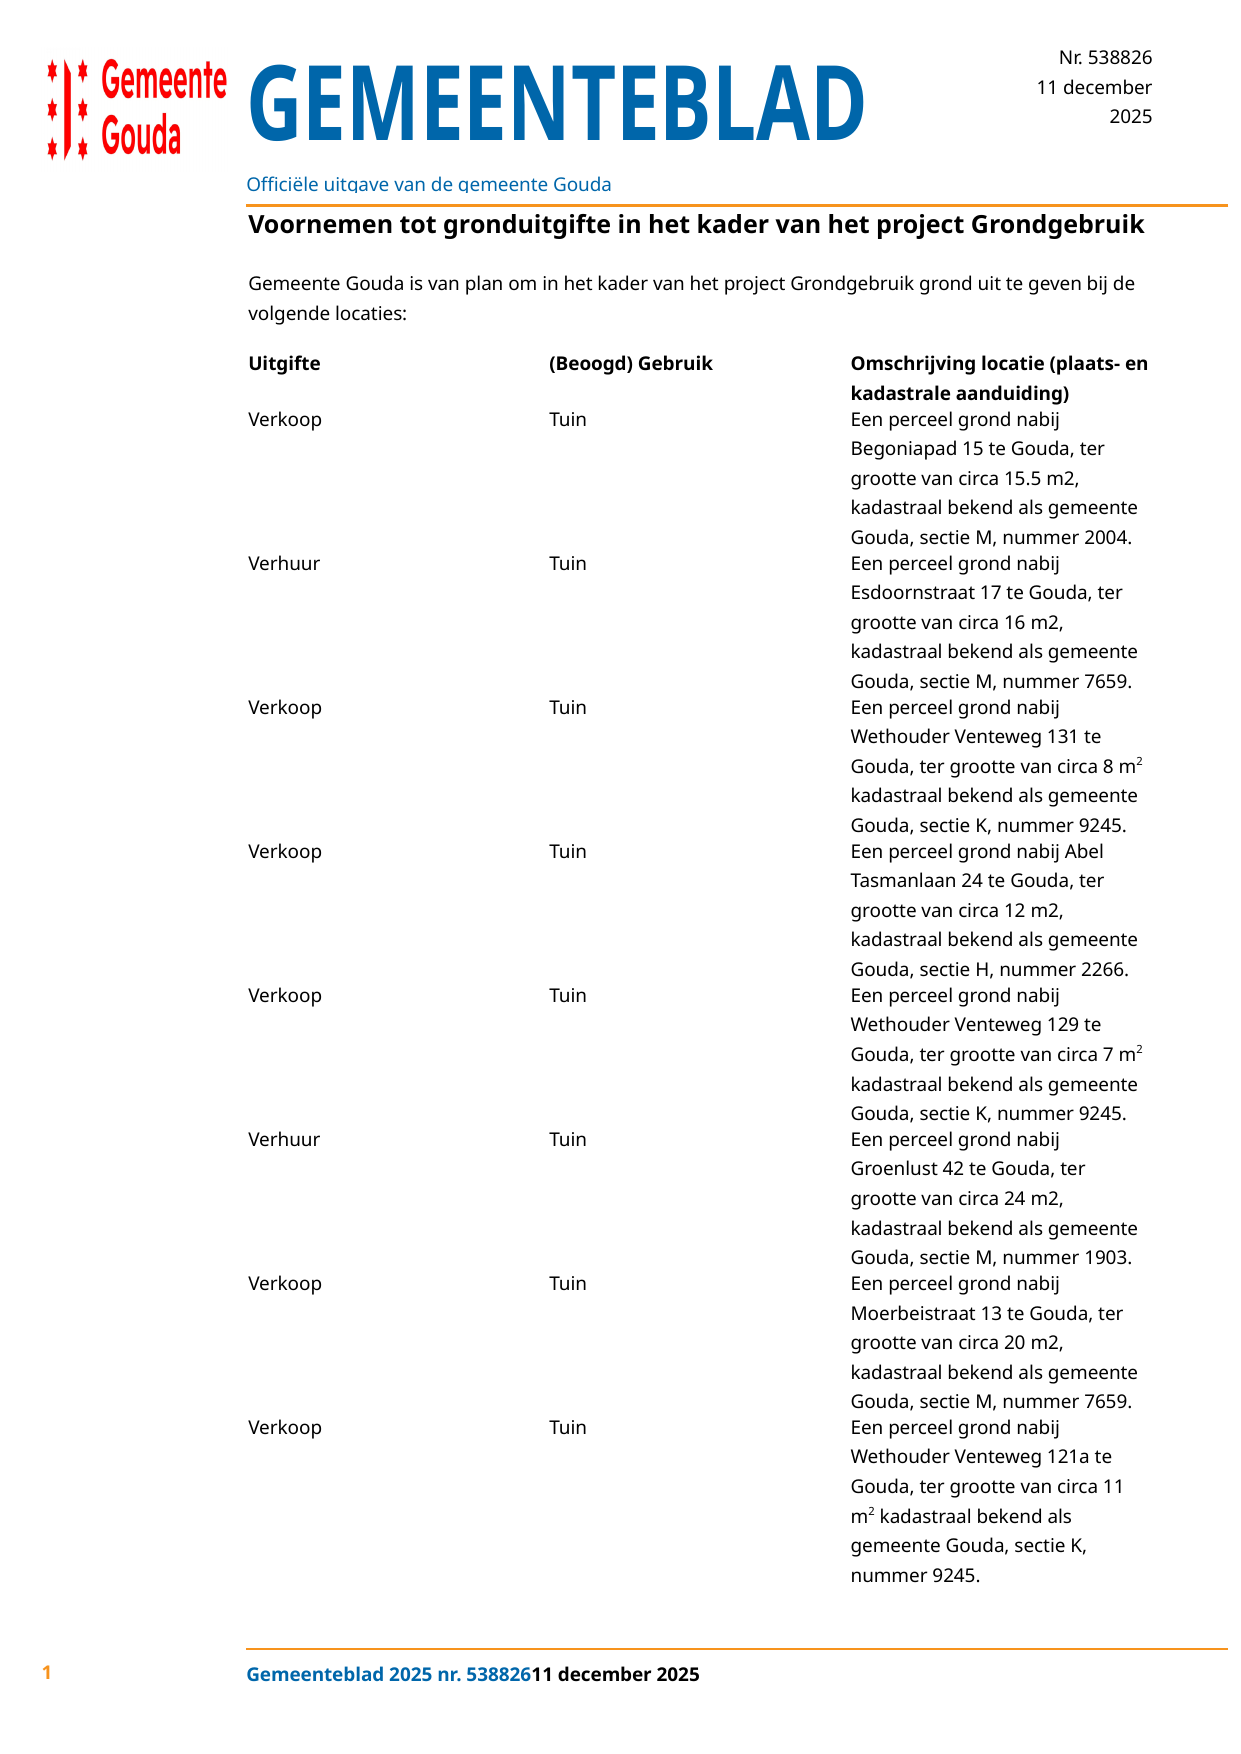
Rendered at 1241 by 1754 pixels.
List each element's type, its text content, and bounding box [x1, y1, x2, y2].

table_cell Verkoop [248, 838, 549, 982]
table_cell Verhuur [248, 550, 549, 694]
table_cell Verkoop [248, 406, 549, 550]
table_cell Een perceel grond nabij Abel Tasmanlaan 24 te Gouda, ter grootte van circa 12 m2, kadastraal bekend als gemeente Gouda, sectie H, nummer 2266. [850, 838, 1152, 982]
table_cell Verhuur [248, 1126, 549, 1270]
table_cell Een perceel grond nabij Begoniapad 15 te Gouda, ter grootte van circa 15.5 m2, kadastraal bekend als gemeente Gouda, sectie M, nummer 2004. [850, 406, 1152, 550]
table_cell Tuin [549, 406, 850, 550]
table_cell Een perceel grond nabij Esdoornstraat 17 te Gouda, ter grootte van circa 16 m2, kadastraal bekend als gemeente Gouda, sectie M, nummer 7659. [850, 550, 1152, 694]
table_header Uitgifte [248, 350, 549, 406]
table_cell Verkoop [248, 1414, 549, 1588]
table_cell Verkoop [248, 982, 549, 1126]
table_cell Verkoop [248, 694, 549, 838]
table_header (Beoogd) Gebruik [549, 350, 850, 406]
table_cell Een perceel grond nabij Groenlust 42 te Gouda, ter grootte van circa 24 m2, kadastraal bekend als gemeente Gouda, sectie M, nummer 1903. [850, 1126, 1152, 1270]
table_cell Tuin [549, 838, 850, 982]
table_header Omschrijving locatie (plaats- en kadastrale aanduiding) [850, 350, 1152, 406]
picture [41, 47, 231, 172]
text Voornemen tot gronduitgifte in het kader van het project Grondgebruik [248, 207, 1152, 241]
table_cell Tuin [549, 550, 850, 694]
table_cell Tuin [549, 1414, 850, 1588]
text Gemeente Gouda is van plan om in het kader van het project Grondgebruik grond uit te geven bij de volgende locaties: [248, 270, 1152, 326]
table_cell Verkoop [248, 1270, 549, 1414]
table_cell Een perceel grond nabij Wethouder Venteweg 129 te Gouda, ter grootte van circa 7 m2 kadastraal bekend als gemeente Gouda, sectie K, nummer 9245. [850, 982, 1152, 1126]
table_cell Tuin [549, 1270, 850, 1414]
table_cell Een perceel grond nabij Wethouder Venteweg 131 te Gouda, ter grootte van circa 8 m2 kadastraal bekend als gemeente Gouda, sectie K, nummer 9245. [850, 694, 1152, 838]
table_cell Een perceel grond nabij Moerbeistraat 13 te Gouda, ter grootte van circa 20 m2, kadastraal bekend als gemeente Gouda, sectie M, nummer 7659. [850, 1270, 1152, 1414]
table_cell Een perceel grond nabij Wethouder Venteweg 121a te Gouda, ter grootte van circa 11 m2 kadastraal bekend als gemeente Gouda, sectie K, nummer 9245. [850, 1414, 1152, 1588]
table_cell Tuin [549, 694, 850, 838]
table_cell Tuin [549, 1126, 850, 1270]
table_cell Tuin [549, 982, 850, 1126]
